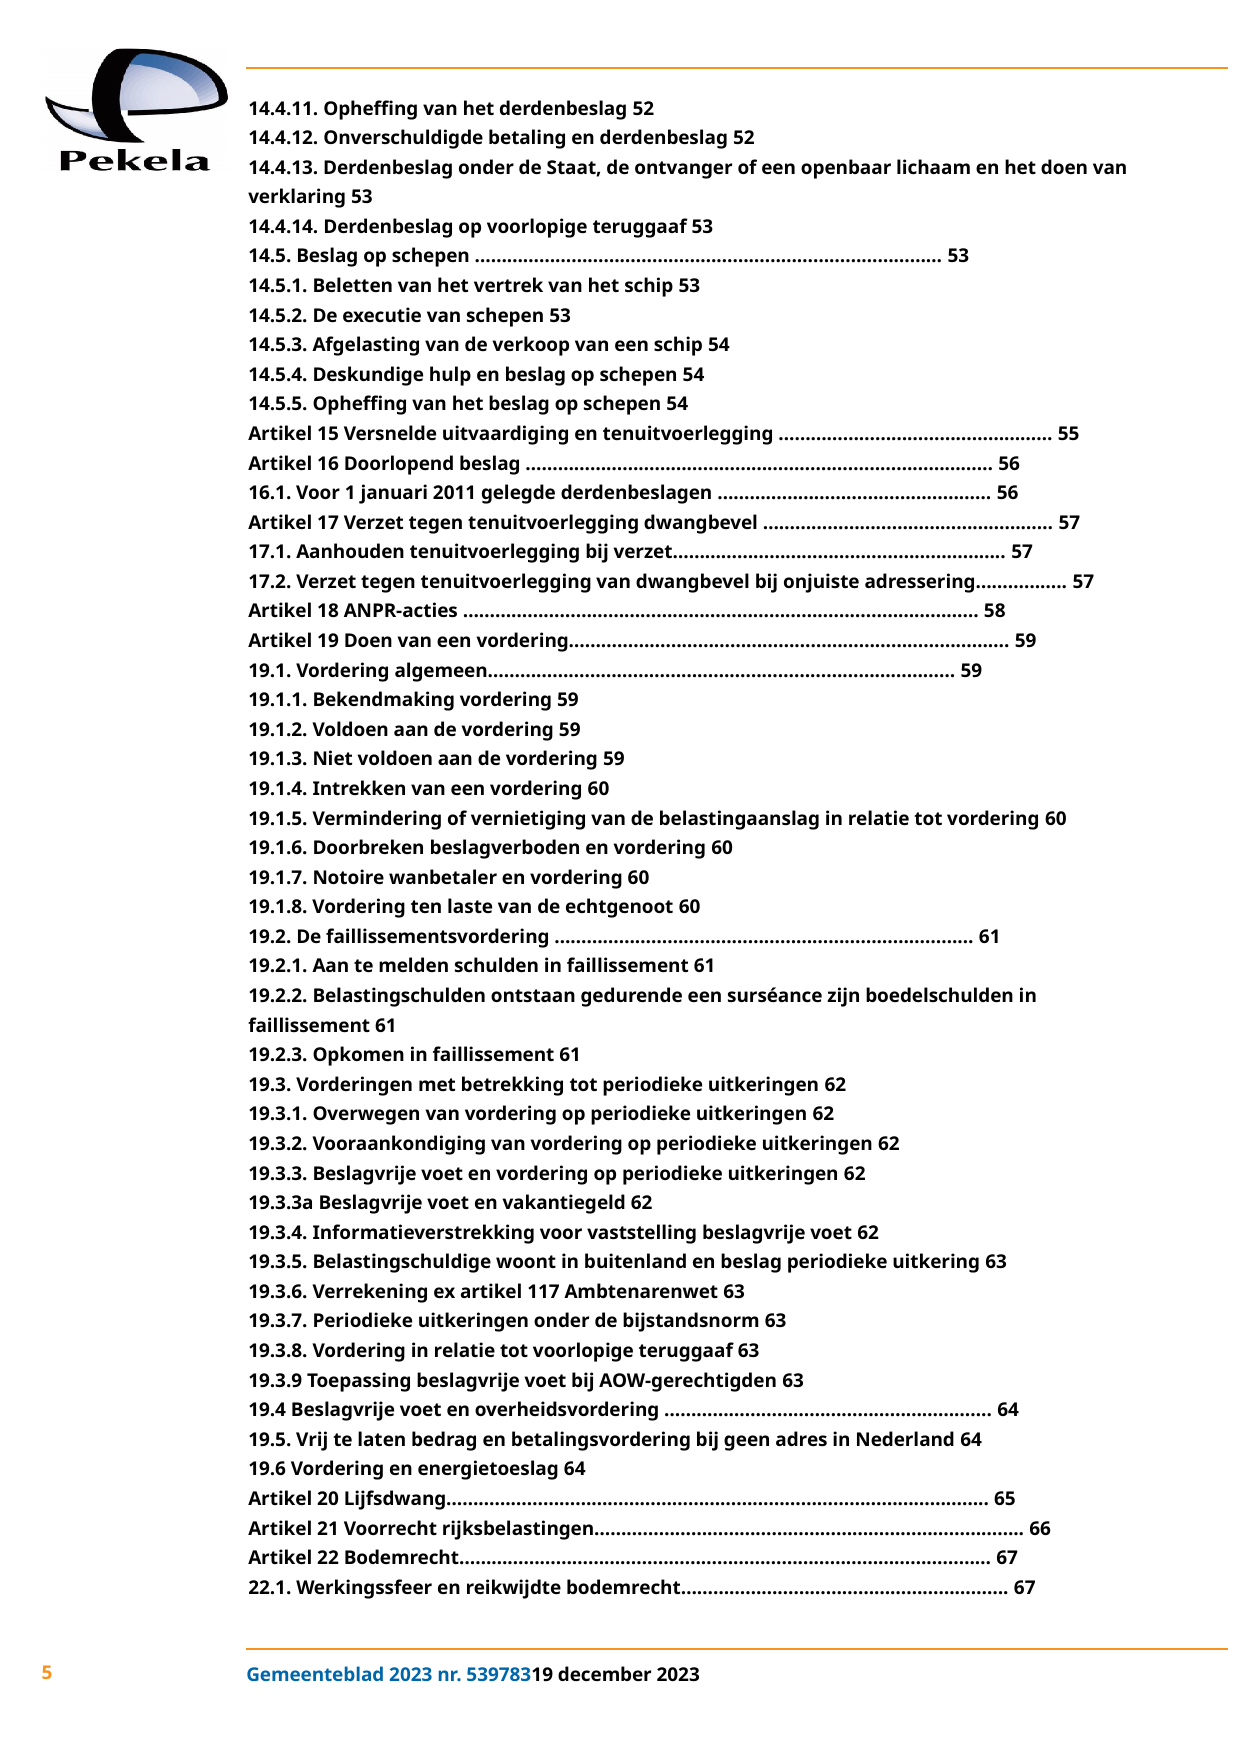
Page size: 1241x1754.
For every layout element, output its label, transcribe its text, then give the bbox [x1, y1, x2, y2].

text 19.3. Vorderingen met betrekking tot periodieke uitkeringen 62 [248, 1071, 1152, 1097]
text 14.4.13. Derdenbeslag onder de Staat, de ontvanger of een openbaar lichaam en het doen van verklaring 53 [248, 154, 1152, 209]
text 19.4 Beslagvrije voet en overheidsvordering ……………………………………………………. 64 [248, 1396, 1152, 1422]
text 19.3.6. Verrekening ex artikel 117 Ambtenarenwet 63 [248, 1278, 1152, 1304]
text 19.1.1. Bekendmaking vordering 59 [248, 686, 1152, 712]
text 19.3.4. Informatieverstrekking voor vaststelling beslagvrije voet 62 [248, 1219, 1152, 1245]
text Artikel 21 Voorrecht rijksbelastingen…………………………………………………………………….. 66 [248, 1515, 1152, 1541]
text 17.2. Verzet tegen tenuitvoerlegging van dwangbevel bij onjuiste adressering…………….. 57 [248, 568, 1152, 594]
text 19.1.7. Notoire wanbetaler en vordering 60 [248, 864, 1152, 890]
text Artikel 15 Versnelde uitvaardiging en tenuitvoerlegging …………………………………………… 55 [248, 420, 1152, 446]
text 19.3.1. Overwegen van vordering op periodieke uitkeringen 62 [248, 1101, 1152, 1126]
text 14.4.11. Opheffing van het derdenbeslag 52 [248, 95, 1152, 121]
text 16.1. Voor 1 januari 2011 gelegde derdenbeslagen …………………………………………… 56 [248, 479, 1152, 505]
text 19.2.1. Aan te melden schulden in faillissement 61 [248, 953, 1152, 978]
text 19.3.7. Periodieke uitkeringen onder de bijstandsnorm 63 [248, 1308, 1152, 1333]
text 19.1.6. Doorbreken beslagverboden en vordering 60 [248, 834, 1152, 860]
text 19.1.8. Vordering ten laste van de echtgenoot 60 [248, 893, 1152, 919]
text 14.5.4. Deskundige hulp en beslag op schepen 54 [248, 361, 1152, 387]
text 22.1. Werkingssfeer en reikwijdte bodemrecht……………………………………………………. 67 [248, 1574, 1152, 1600]
text 19.3.5. Belastingschuldige woont in buitenland en beslag periodieke uitkering 63 [248, 1248, 1152, 1274]
text 19.6 Vordering en energietoeslag 64 [248, 1456, 1152, 1481]
text 19.2.2. Belastingschulden ontstaan gedurende een surséance zijn boedelschulden in faillissement 61 [248, 982, 1152, 1038]
text 19.2. De faillissementsvordering …………………………………………………………………… 61 [248, 923, 1152, 949]
text 14.5.3. Afgelasting van de verkoop van een schip 54 [248, 331, 1152, 357]
text 14.5.1. Beletten van het vertrek van het schip 53 [248, 272, 1152, 298]
text Artikel 20 Lijfsdwang……………………………………………………………………………………….. 65 [248, 1485, 1152, 1511]
text 14.4.14. Derdenbeslag op voorlopige teruggaaf 53 [248, 213, 1152, 239]
text 19.5. Vrij te laten bedrag en betalingsvordering bij geen adres in Nederland 64 [248, 1426, 1152, 1452]
text 19.3.3. Beslagvrije voet en vordering op periodieke uitkeringen 62 [248, 1160, 1152, 1186]
text Artikel 16 Doorlopend beslag …………………………………………………………………………… 56 [248, 450, 1152, 476]
text 14.5.5. Opheffing van het beslag op schepen 54 [248, 391, 1152, 416]
text Artikel 19 Doen van een vordering………………………………………………………………………. 59 [248, 627, 1152, 653]
text 14.5.2. De executie van schepen 53 [248, 302, 1152, 328]
text 19.1.2. Voldoen aan de vordering 59 [248, 716, 1152, 742]
text 19.2.3. Opkomen in faillissement 61 [248, 1041, 1152, 1067]
text Artikel 18 ANPR-acties …………………………………………………………………………………… 58 [248, 598, 1152, 623]
text 19.1.3. Niet voldoen aan de vordering 59 [248, 746, 1152, 771]
text 19.1.4. Intrekken van een vordering 60 [248, 775, 1152, 801]
text 19.3.2. Vooraankondiging van vordering op periodieke uitkeringen 62 [248, 1130, 1152, 1156]
text 19.1. Vordering algemeen…………………………………………………………………………… 59 [248, 657, 1152, 683]
text 19.3.9 Toepassing beslagvrije voet bij AOW-gerechtigden 63 [248, 1367, 1152, 1393]
text Artikel 22 Bodemrecht……………………………………………………………………………………… 67 [248, 1544, 1152, 1570]
picture [41, 47, 231, 172]
text 19.3.3a Beslagvrije voet en vakantiegeld 62 [248, 1189, 1152, 1215]
text 14.5. Beslag op schepen …………………………………………………………………………… 53 [248, 243, 1152, 268]
text 14.4.12. Onverschuldigde betaling en derdenbeslag 52 [248, 124, 1152, 150]
text 19.3.8. Vordering in relatie tot voorlopige teruggaaf 63 [248, 1337, 1152, 1363]
text 19.1.5. Vermindering of vernietiging van de belastingaanslag in relatie tot vordering 60 [248, 805, 1152, 831]
text 17.1. Aanhouden tenuitvoerlegging bij verzet…………………………………………………….. 57 [248, 538, 1152, 564]
text Artikel 17 Verzet tegen tenuitvoerlegging dwangbevel ……………………………………………… 57 [248, 509, 1152, 535]
